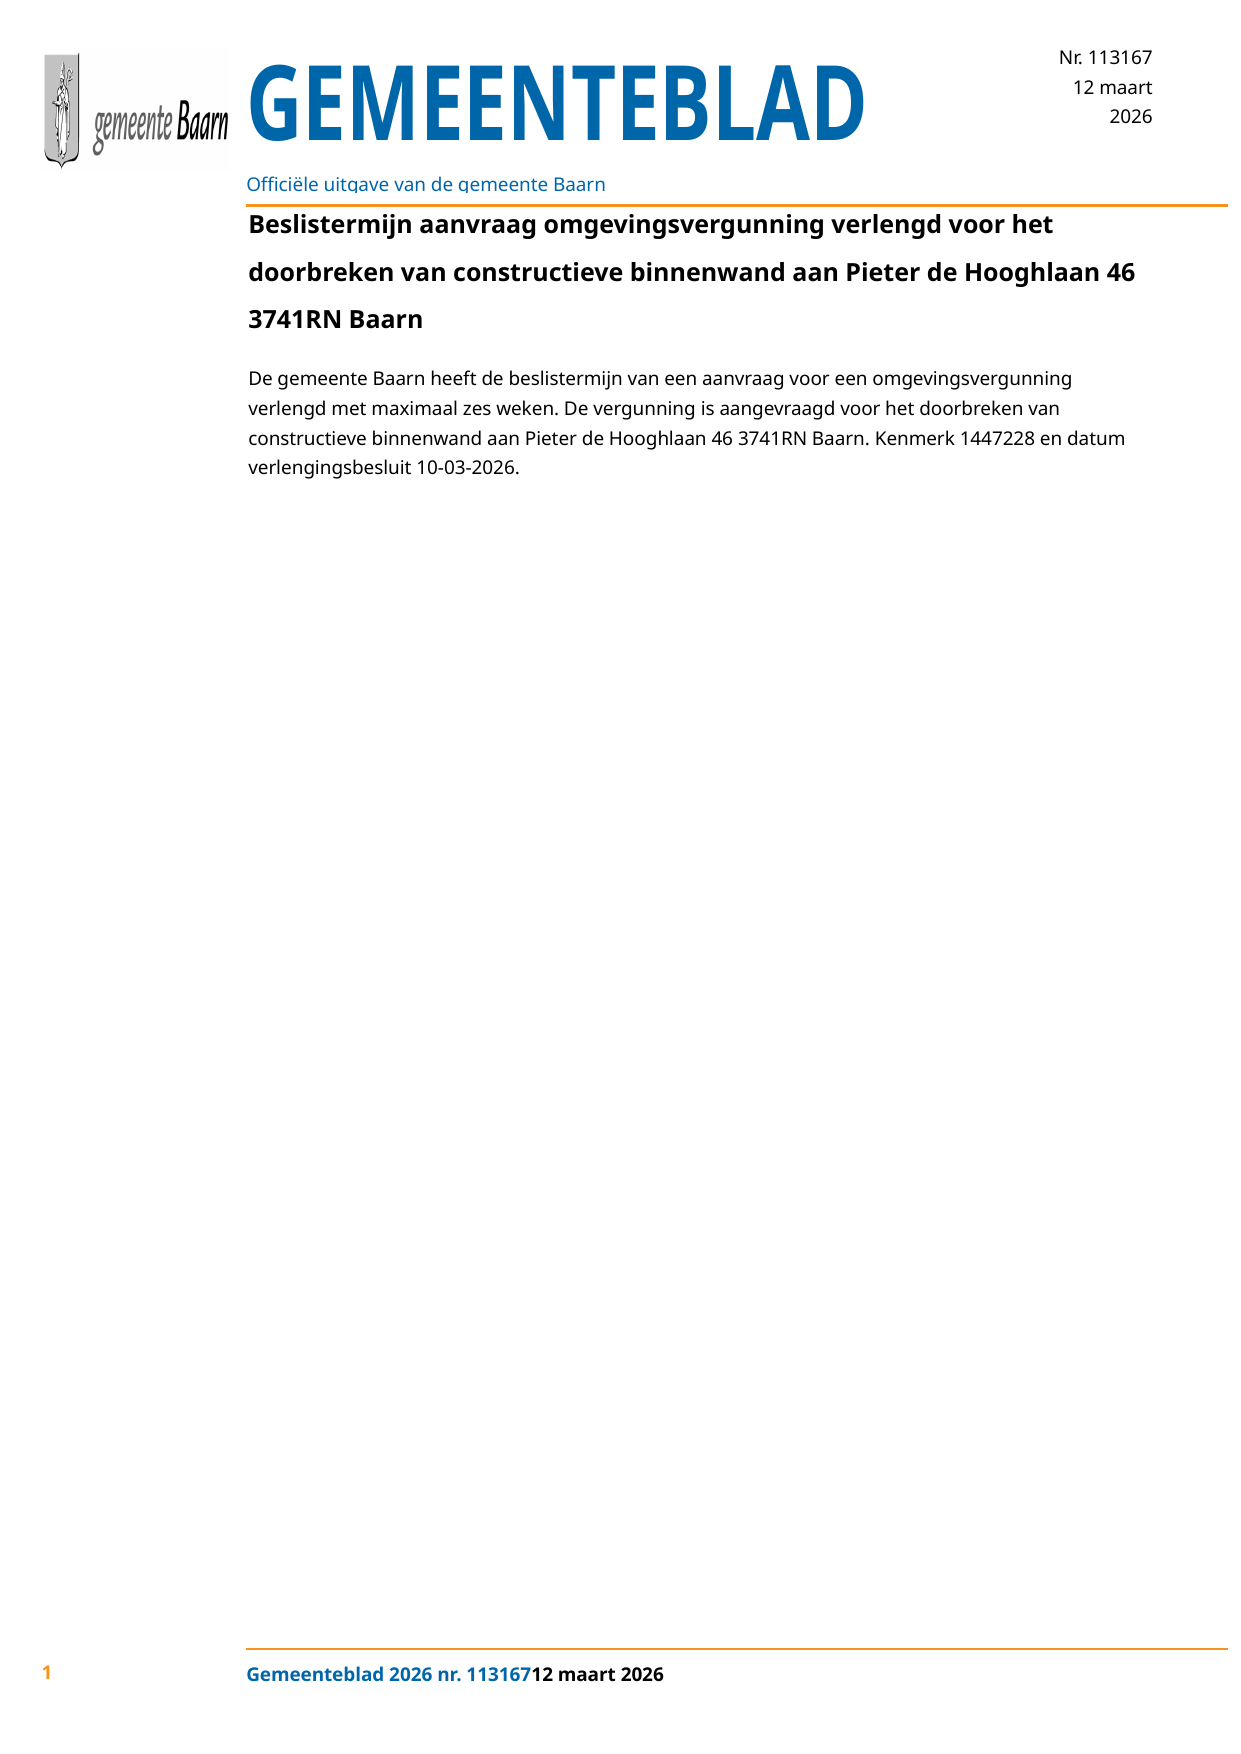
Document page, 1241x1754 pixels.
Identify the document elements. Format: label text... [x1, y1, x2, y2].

text Beslistermijn aanvraag omgevingsvergunning verlengd voor het doorbreken van constructieve binnenwand aan Pieter de Hooghlaan 46 3741RN Baarn [248, 207, 1152, 336]
text De gemeente Baarn heeft de beslistermijn van een aanvraag voor een omgevingsvergunning verlengd met maximaal zes weken. De vergunning is aangevraagd voor het doorbreken van constructieve binnenwand aan Pieter de Hooghlaan 46 3741RN Baarn. Kenmerk 1447228 en datum verlengingsbesluit 10-03-2026. [248, 366, 1152, 480]
picture [41, 47, 231, 172]
